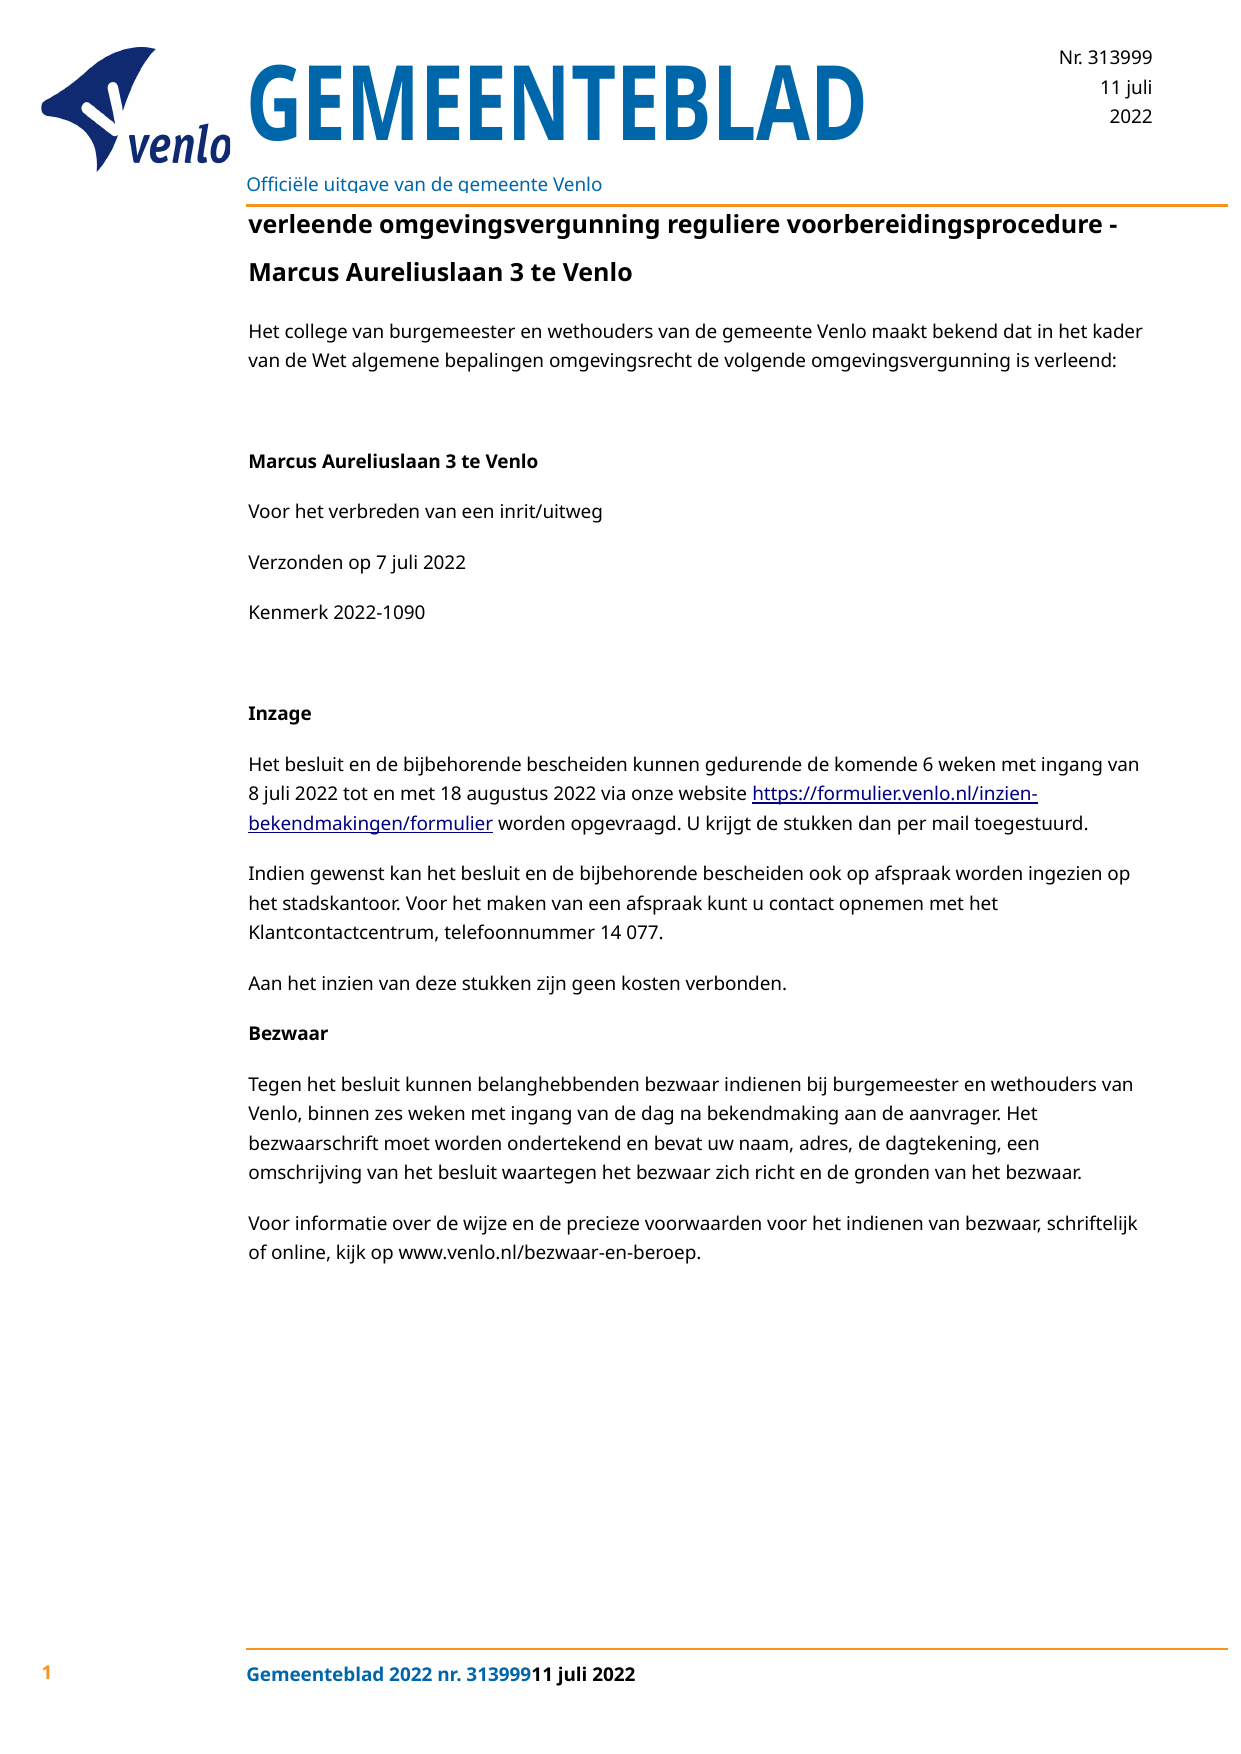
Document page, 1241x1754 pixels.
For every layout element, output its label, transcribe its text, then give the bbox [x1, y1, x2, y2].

text Voor informatie over de wijze en de precieze voorwaarden voor het indienen van bezwaar, schriftelijk of online, kijk op www.venlo.nl/bezwaar-en-beroep. [248, 1210, 1152, 1265]
text Aan het inzien van deze stukken zijn geen kosten verbonden. [248, 970, 1152, 996]
text Kenmerk 2022-1090 [248, 599, 1152, 625]
text Het college van burgemeester en wethouders van de gemeente Venlo maakt bekend dat in het kader van de Wet algemene bepalingen omgevingsrecht de volgende omgevingsvergunning is verleend: [248, 318, 1152, 373]
text Voor het verbreden van een inrit/uitweg [248, 499, 1152, 524]
text verleende omgevingsvergunning reguliere voorbereidingsprocedure - Marcus Aureliuslaan 3 te Venlo [248, 207, 1152, 288]
text Marcus Aureliuslaan 3 te Venlo [248, 448, 1152, 474]
text Indien gewenst kan het besluit en de bijbehorende bescheiden ook op afspraak worden ingezien op het stadskantoor. Voor het maken van een afspraak kunt u contact opnemen met het Klantcontactcentrum, telefoonnummer 14 077. [248, 860, 1152, 945]
text Inzage [248, 700, 1152, 726]
picture [41, 47, 231, 172]
text Bezwaar [248, 1020, 1152, 1046]
text Tegen het besluit kunnen belanghebbenden bezwaar indienen bij burgemeester en wethouders van Venlo, binnen zes weken met ingang van de dag na bekendmaking aan de aanvrager. Het bezwaarschrift moet worden ondertekend en bevat uw naam, adres, de dagtekening, een omschrijving van het besluit waartegen het bezwaar zich richt en de gronden van het bezwaar. [248, 1071, 1152, 1185]
text Het besluit en de bijbehorende bescheiden kunnen gedurende de komende 6 weken met ingang van 8 juli 2022 tot en met 18 augustus 2022 via onze website https://formulier.venlo.nl/inzien-bekendmakingen/formulier worden opgevraagd. U krijgt de stukken dan per mail toegestuurd. [248, 751, 1152, 836]
text Verzonden op 7 juli 2022 [248, 549, 1152, 575]
